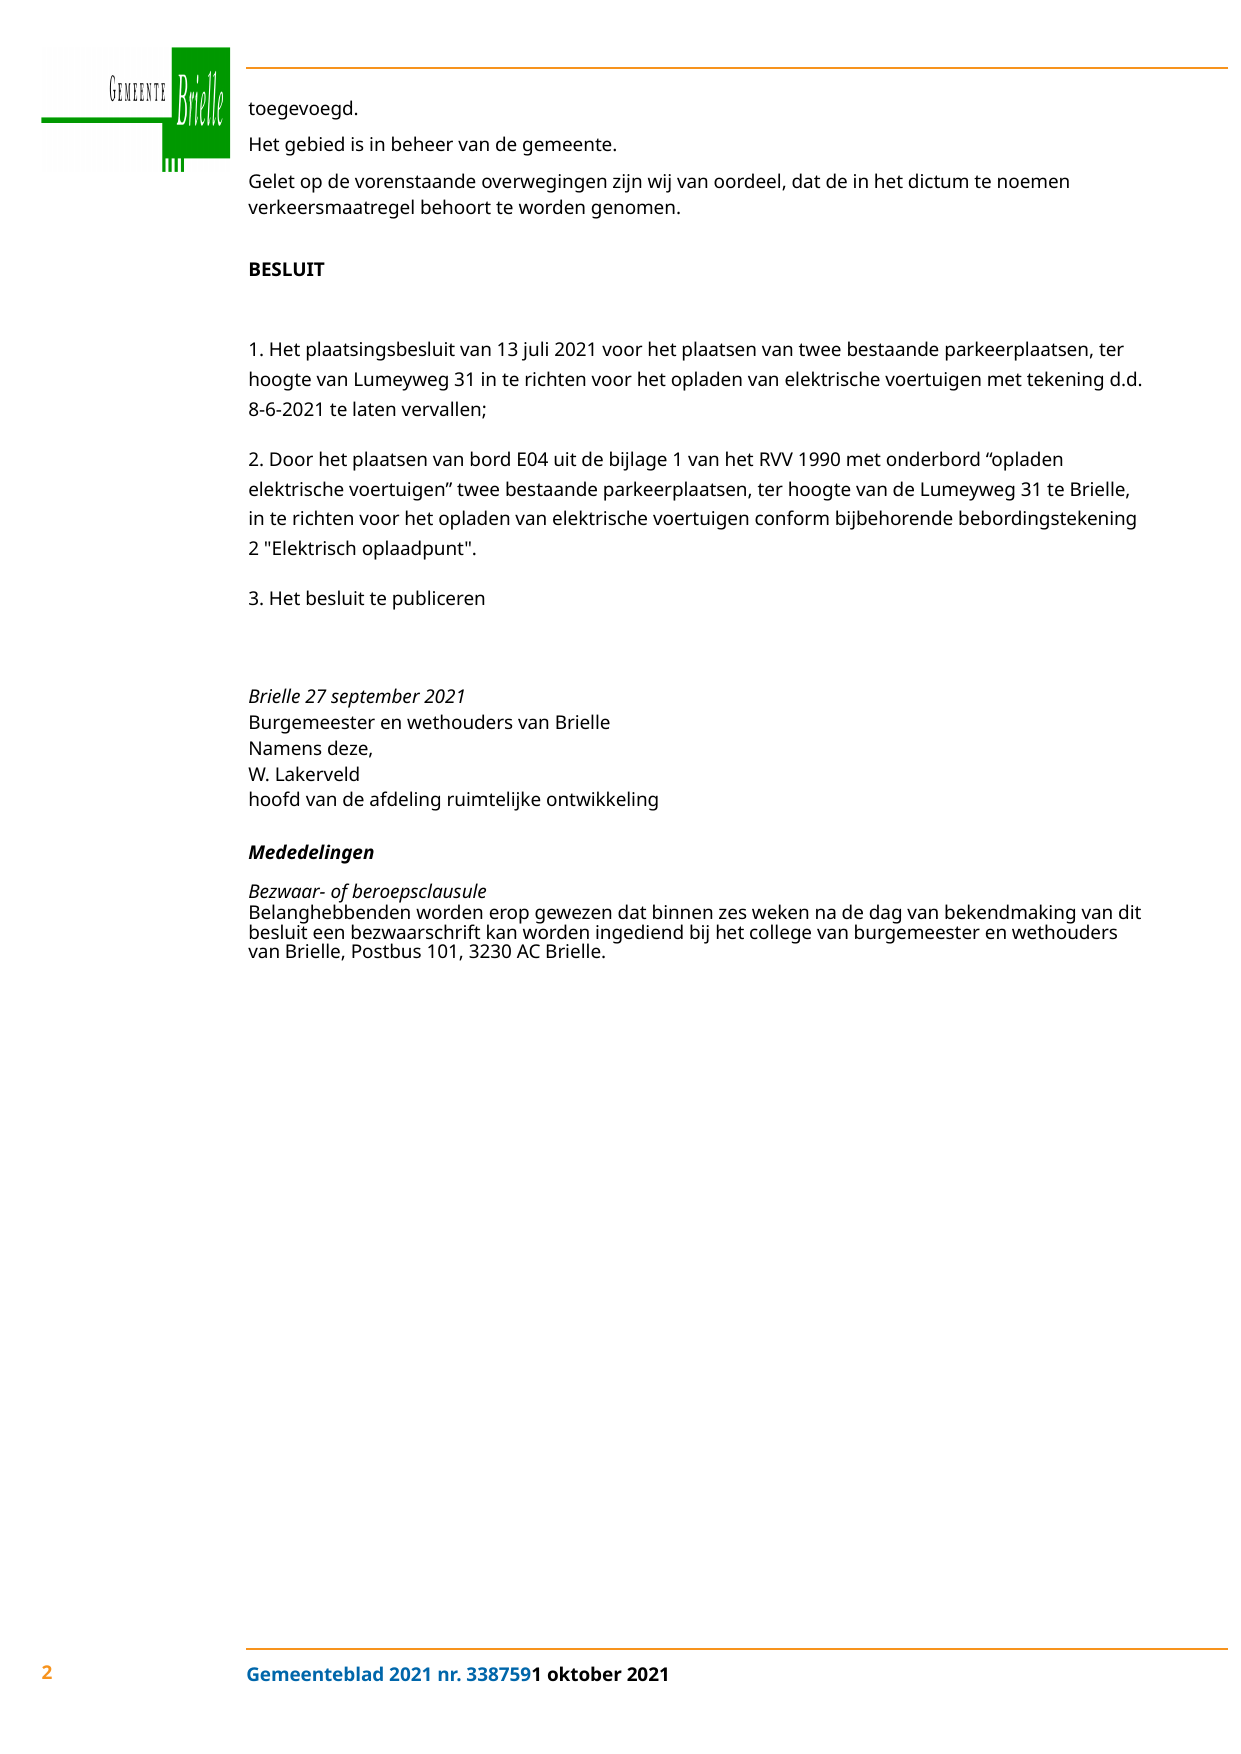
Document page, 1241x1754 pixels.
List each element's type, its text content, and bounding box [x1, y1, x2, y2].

text 3. Het besluit te publiceren [248, 585, 1152, 611]
text 1. Het plaatsingsbesluit van 13 juli 2021 voor het plaatsen van twee bestaande parkeerplaatsen, ter hoogte van Lumeyweg 31 in te richten voor het opladen van elektrische voertuigen met tekening d.d. 8-6-2021 te laten vervallen; [248, 337, 1152, 421]
text W. Lakerveld [248, 761, 1152, 786]
text Burgemeester en wethouders van Brielle [248, 709, 1152, 735]
text BESLUIT [248, 257, 1152, 282]
text hoofd van de afdeling ruimtelijke ontwikkeling [248, 786, 1152, 812]
text Gelet op de vorenstaande overwegingen zijn wij van oordeel, dat de in het dictum te noemen verkeersmaatregel behoort te worden genomen. [248, 168, 1152, 219]
text toegevoegd. [248, 95, 1152, 121]
text 2. Door het plaatsen van bord E04 uit de bijlage 1 van het RVV 1990 met onderbord “opladen elektrische voertuigen” twee bestaande parkeerplaatsen, ter hoogte van de Lumeyweg 31 te Brielle, in te richten voor het opladen van elektrische voertuigen conform bijbehorende bebordingstekening 2 "Elektrisch oplaadpunt". [248, 446, 1152, 561]
text Namens deze, [248, 735, 1152, 761]
text Bezwaar- of beroepsclausule [248, 879, 1152, 904]
text Het gebied is in beheer van de gemeente. [248, 131, 1152, 157]
text Belanghebbenden worden erop gewezen dat binnen zes weken na de dag van bekendmaking van dit besluit een bezwaarschrift kan worden ingediend bij het college van burgemeester en wethouders van Brielle, Postbus 101, 3230 AC Brielle. [248, 904, 1152, 962]
text Brielle 27 september 2021 [248, 683, 1152, 709]
picture [41, 47, 231, 172]
text Mededelingen [248, 839, 1152, 865]
